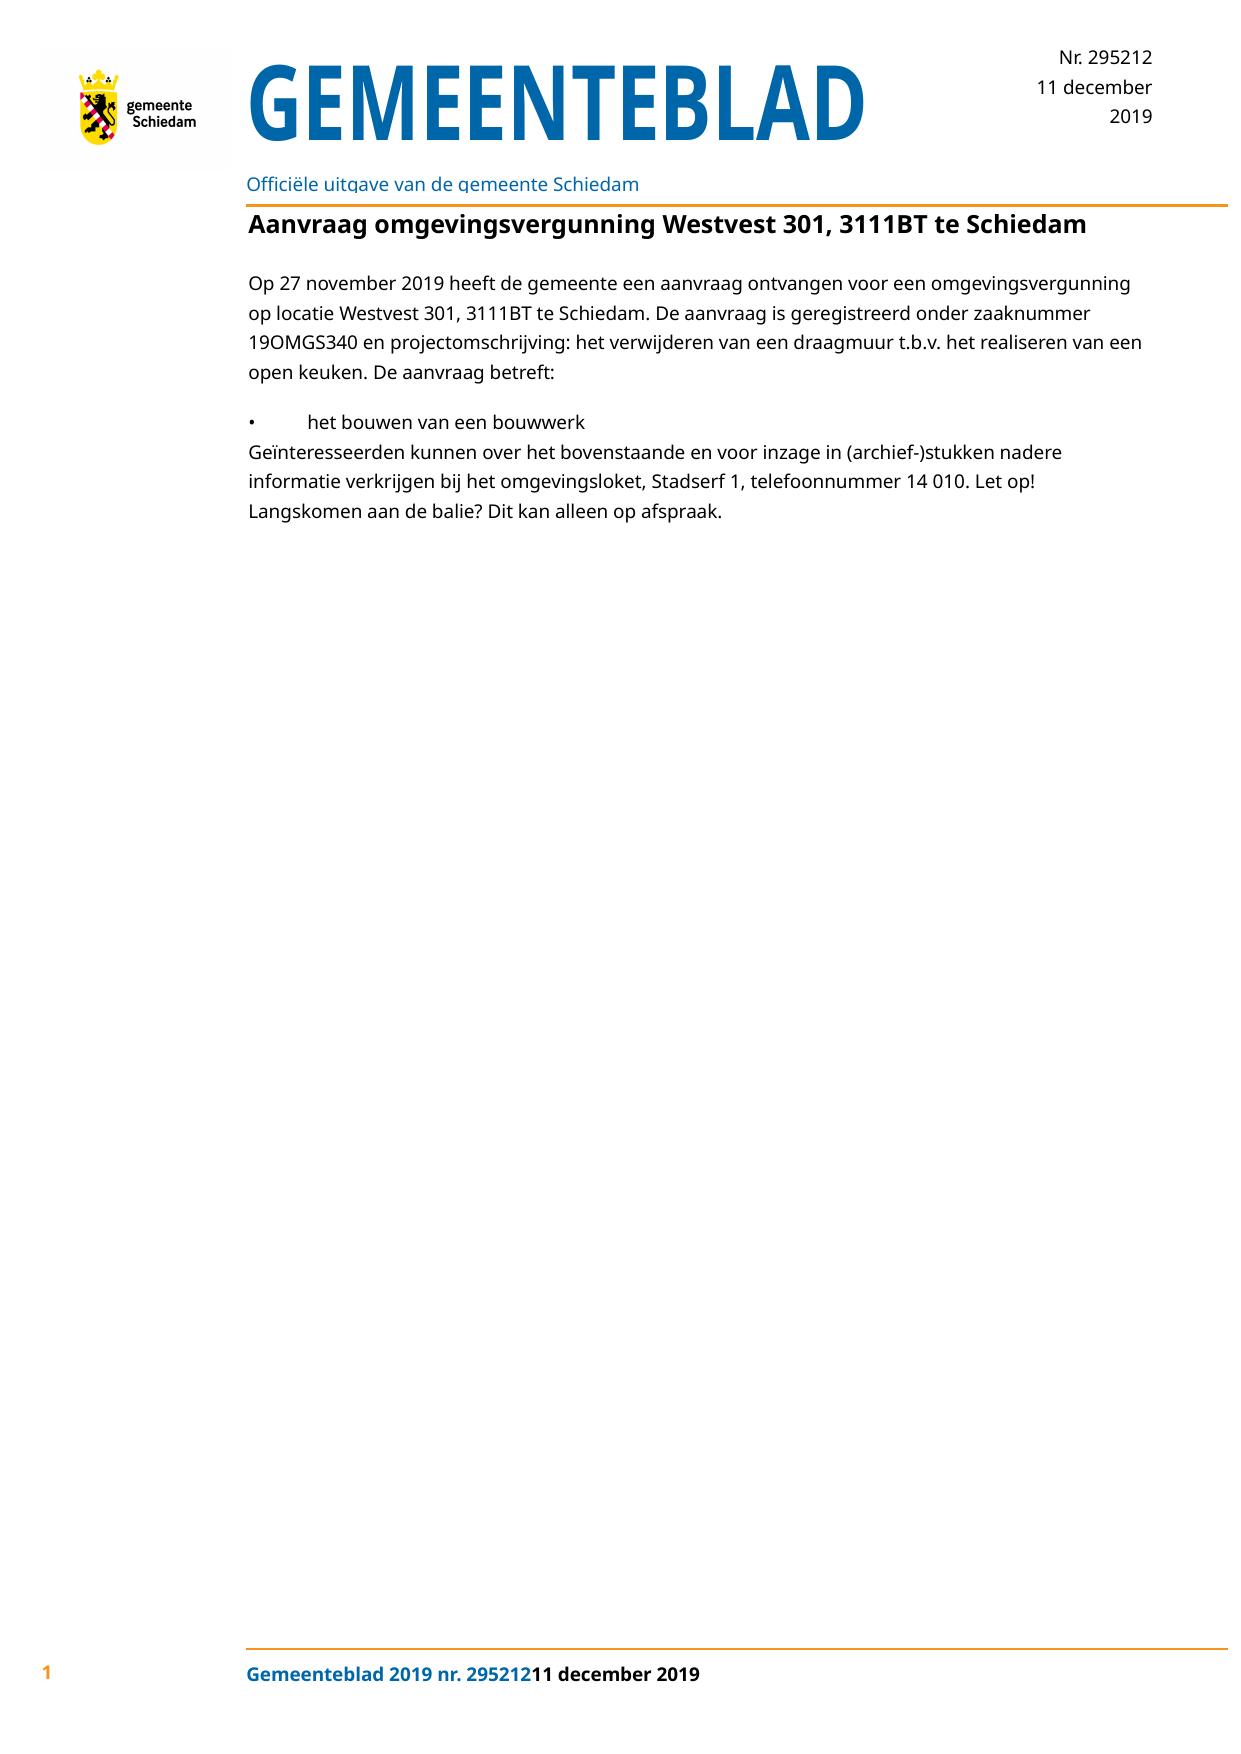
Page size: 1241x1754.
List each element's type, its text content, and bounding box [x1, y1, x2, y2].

text Aanvraag omgevingsvergunning Westvest 301, 3111BT te Schiedam [248, 207, 1152, 241]
picture [41, 47, 231, 172]
text Op 27 november 2019 heeft de gemeente een aanvraag ontvangen voor een omgevingsvergunning op locatie Westvest 301, 3111BT te Schiedam. De aanvraag is geregistreerd onder zaaknummer 19OMGS340 en projectomschrijving: het verwijderen van een draagmuur t.b.v. het realiseren van een open keuken. De aanvraag betreft: [248, 270, 1152, 385]
list het bouwen van een bouwwerk [248, 409, 1152, 435]
text Geïnteresseerden kunnen over het bovenstaande en voor inzage in (archief-)stukken nadere informatie verkrijgen bij het omgevingsloket, Stadserf 1, telefoonnummer 14 010. Let op! Langskomen aan de balie? Dit kan alleen op afspraak. [248, 439, 1152, 524]
